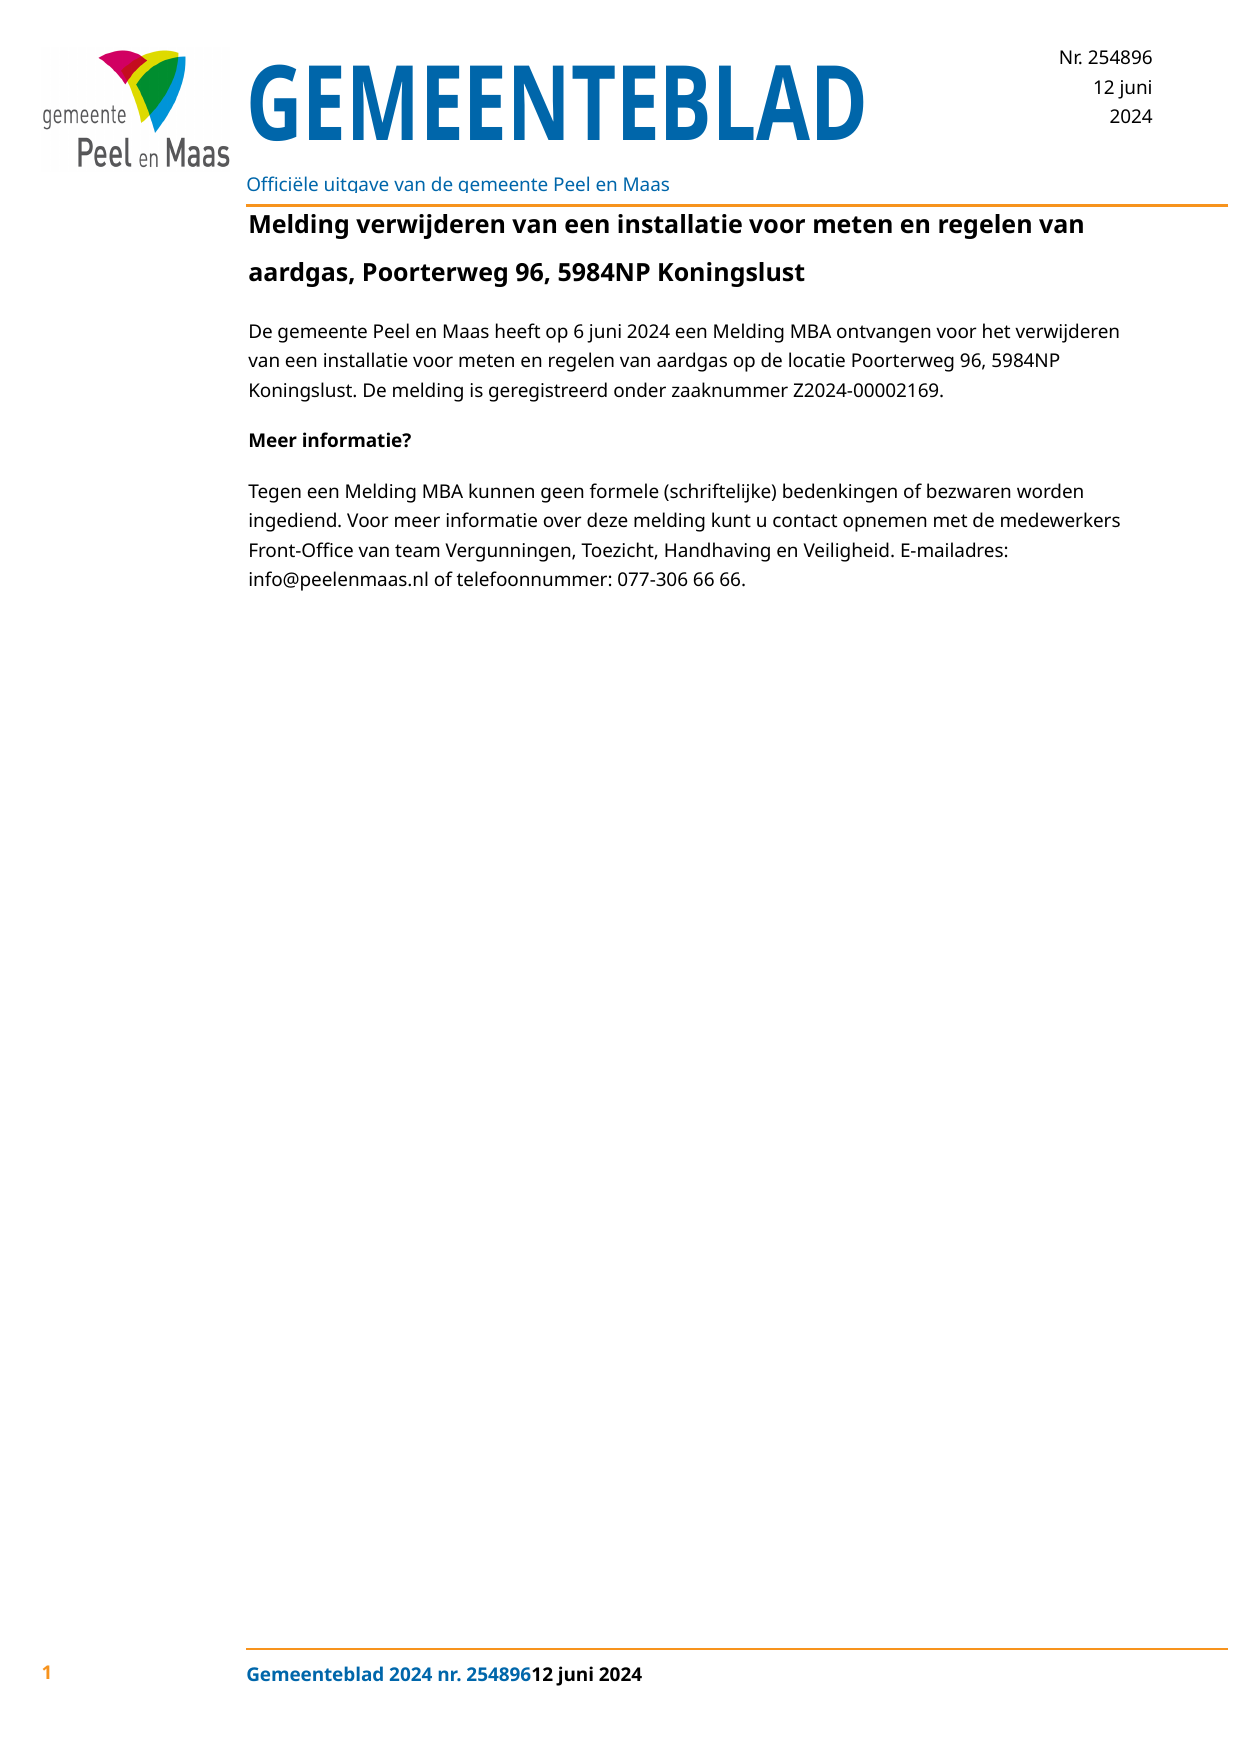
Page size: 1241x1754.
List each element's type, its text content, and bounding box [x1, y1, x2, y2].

text Tegen een Melding MBA kunnen geen formele (schriftelijke) bedenkingen of bezwaren worden ingediend. Voor meer informatie over deze melding kunt u contact opnemen met de medewerkers Front-Office van team Vergunningen, Toezicht, Handhaving en Veiligheid. E-mailadres: info@peelenmaas.nl of telefoonnummer: 077-306 66 66. [248, 478, 1152, 592]
text De gemeente Peel en Maas heeft op 6 juni 2024 een Melding MBA ontvangen voor het verwijderen van een installatie voor meten en regelen van aardgas op de locatie Poorterweg 96, 5984NP Koningslust. De melding is geregistreerd onder zaaknummer Z2024-00002169. [248, 318, 1152, 403]
text Meer informatie? [248, 427, 1152, 453]
text Melding verwijderen van een installatie voor meten en regelen van aardgas, Poorterweg 96, 5984NP Koningslust [248, 207, 1152, 288]
picture [41, 47, 231, 172]
